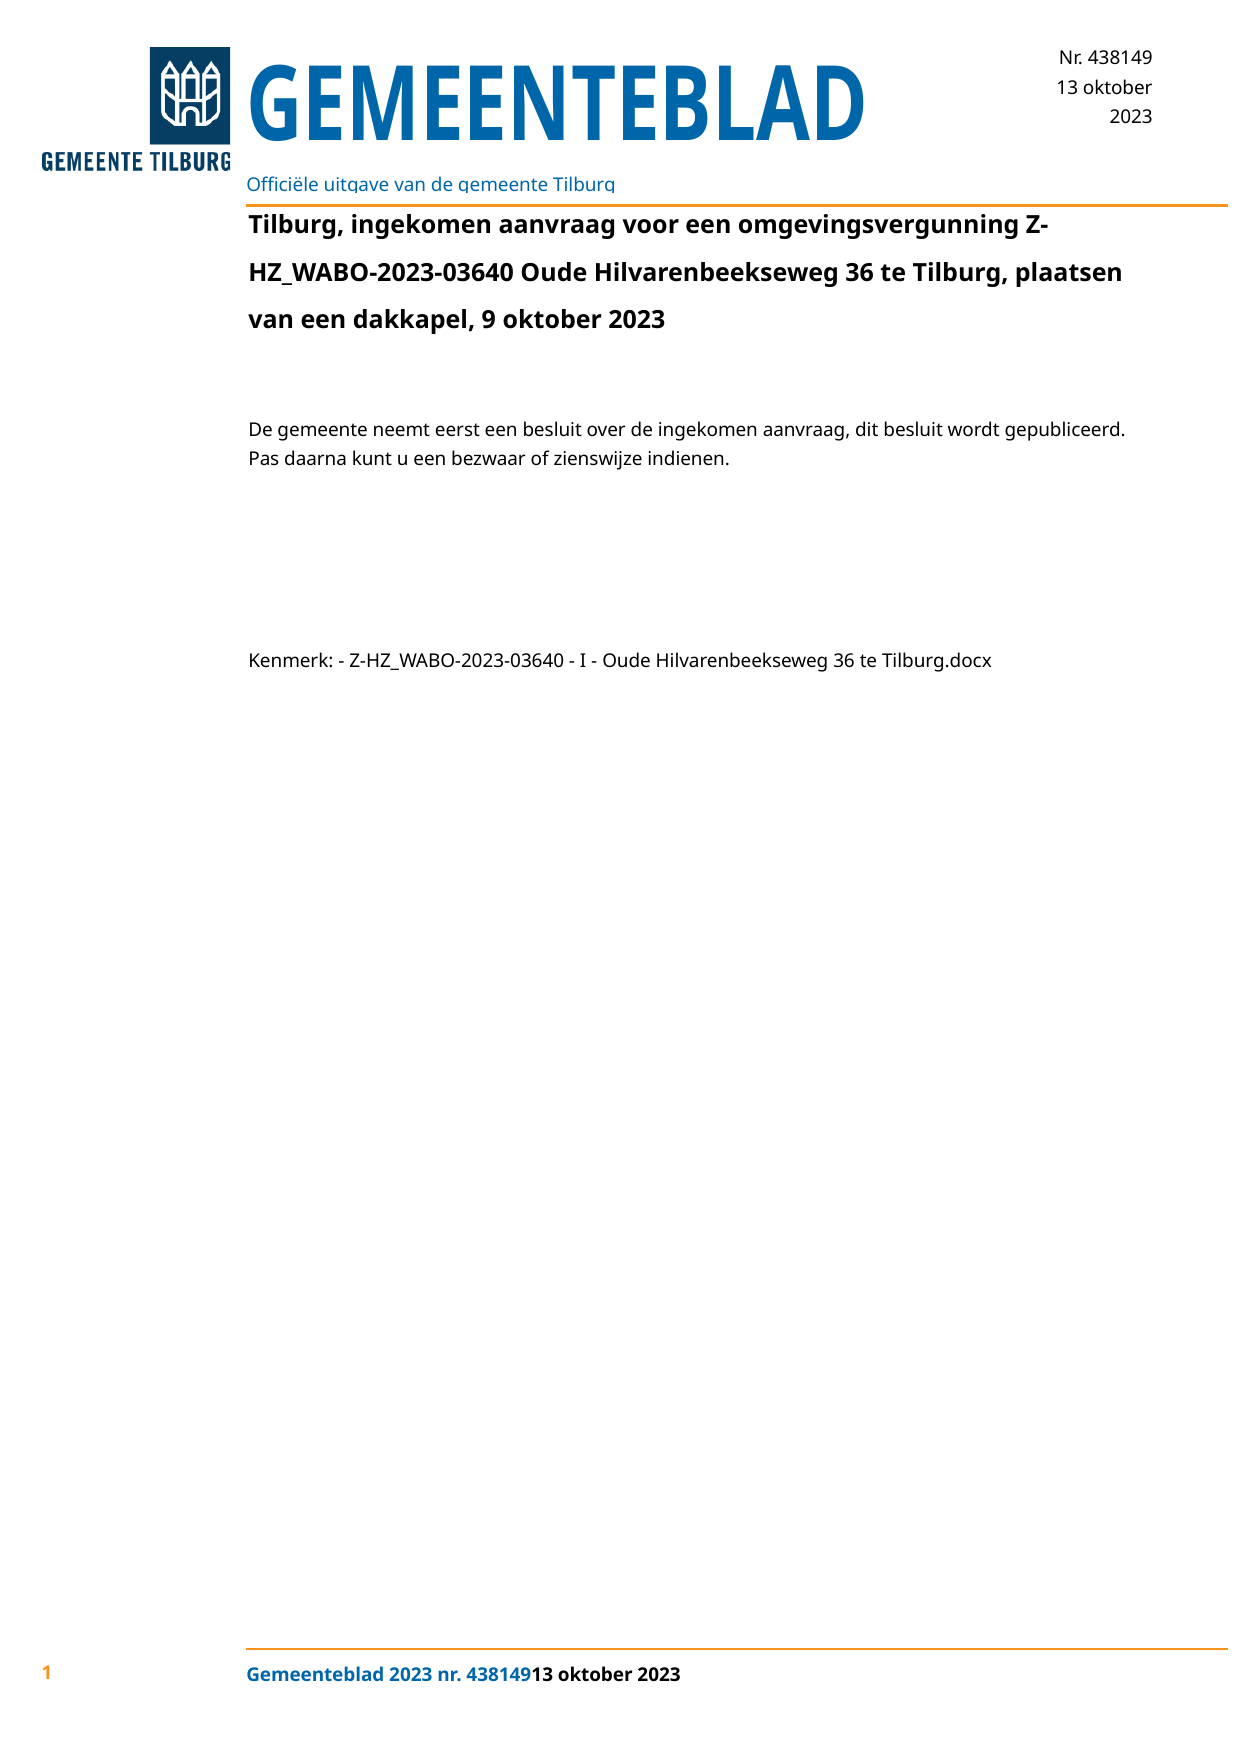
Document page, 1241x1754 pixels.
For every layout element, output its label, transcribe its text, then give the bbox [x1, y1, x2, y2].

text De gemeente neemt eerst een besluit over de ingekomen aanvraag, dit besluit wordt gepubliceerd. Pas daarna kunt u een bezwaar of zienswijze indienen. [248, 416, 1152, 471]
text Kenmerk: - Z-HZ_WABO-2023-03640 - I - Oude Hilvarenbeekseweg 36 te Tilburg.docx [248, 647, 1152, 673]
picture [41, 47, 231, 172]
text Tilburg, ingekomen aanvraag voor een omgevingsvergunning Z-HZ_WABO-2023-03640 Oude Hilvarenbeekseweg 36 te Tilburg, plaatsen van een dakkapel, 9 oktober 2023 [248, 207, 1152, 336]
